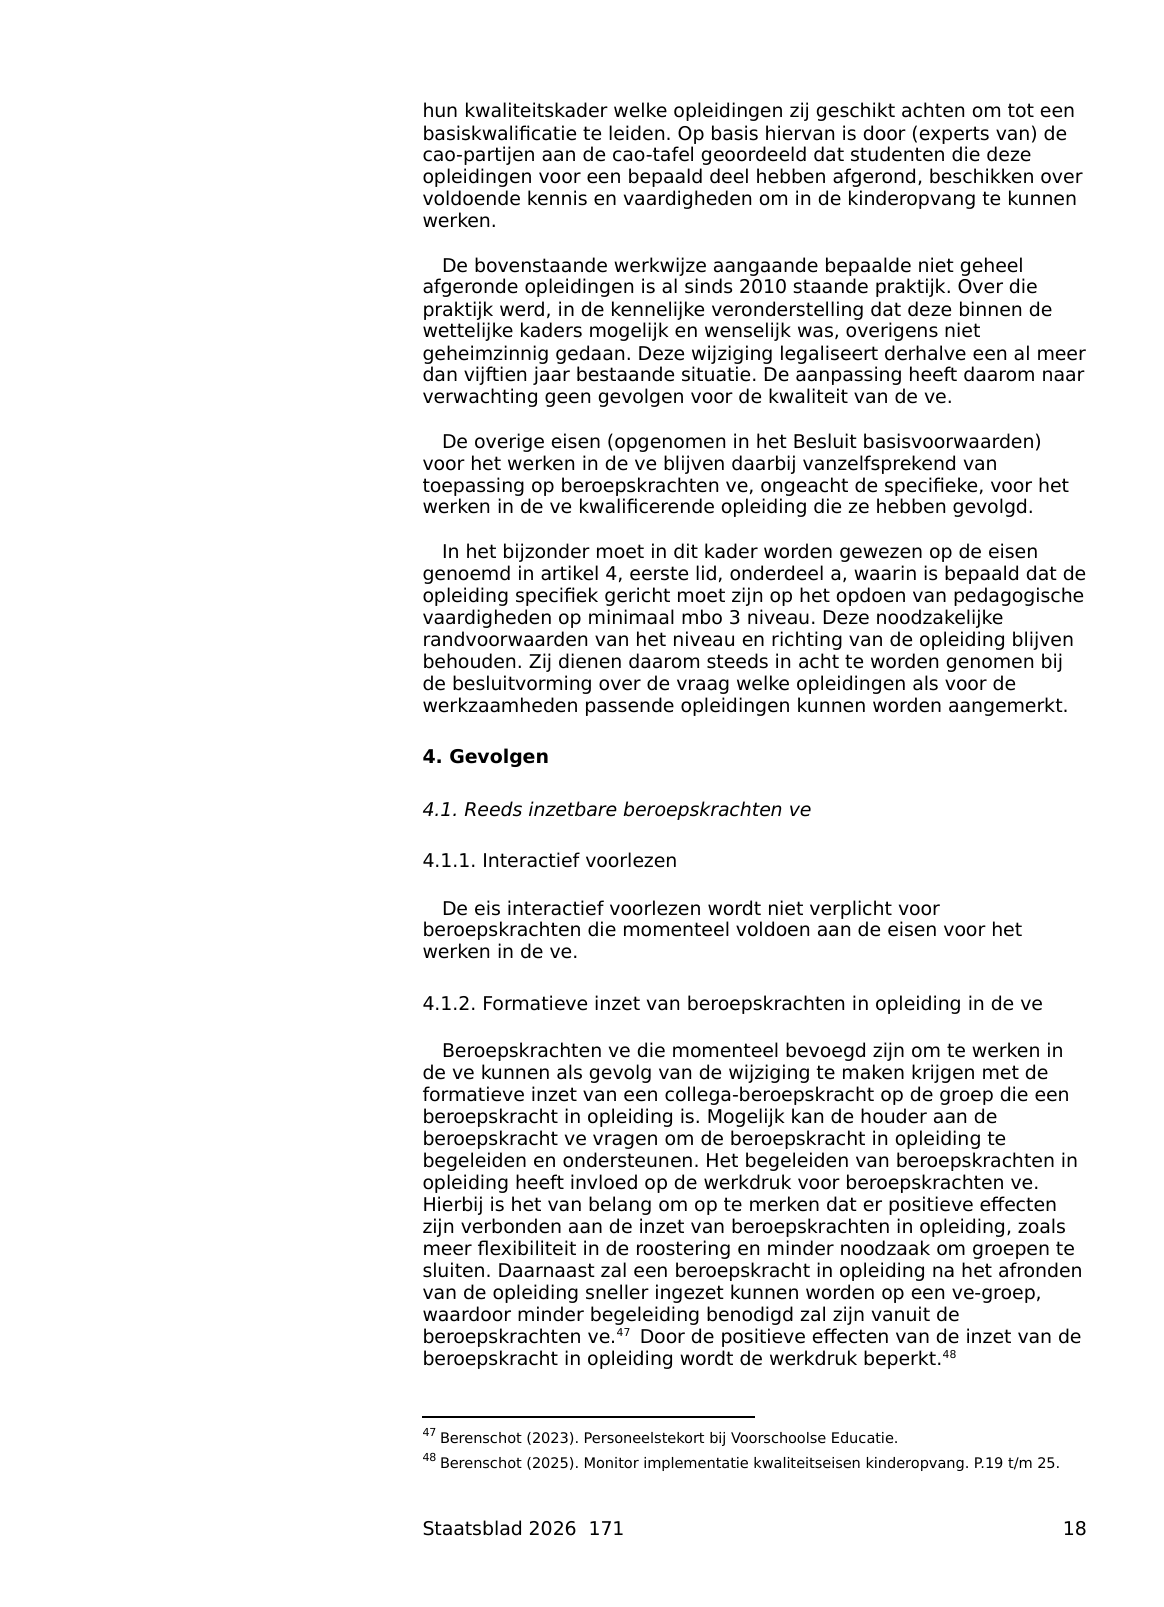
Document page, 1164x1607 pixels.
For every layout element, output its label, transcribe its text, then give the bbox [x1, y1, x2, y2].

text De overige eisen (opgenomen in het Besluit basisvoorwaarden) voor het werken in de ve blijven daarbij vanzelfsprekend van toepassing op beroepskrachten ve, ongeacht de specifieke, voor het werken in de ve kwalificerende opleiding die ze hebben gevolgd. [422, 431, 1087, 518]
subtitle 4.1.2. Formatieve inzet van beroepskrachten in opleiding in de ve [422, 993, 1087, 1015]
subtitle 4. Gevolgen [422, 746, 1087, 768]
text Berenschot (2023). Personeelstekort bij Voorschoolse Educatie. [422, 1426, 1087, 1448]
text Berenschot (2025). Monitor implementatie kwaliteitseisen kinderopvang. P.19 t/m 25. [422, 1451, 1087, 1473]
text In het bijzonder moet in dit kader worden gewezen op de eisen genoemd in artikel 4, eerste lid, onderdeel a, waarin is bepaald dat de opleiding specifiek gericht moet zijn op het opdoen van pedagogische vaardigheden op minimaal mbo 3 niveau. Deze noodzakelijke randvoorwaarden van het niveau en richting van de opleiding blijven behouden. Zij dienen daarom steeds in acht te worden genomen bij de besluitvorming over de vraag welke opleidingen als voor de werkzaamheden passende opleidingen kunnen worden aangemerkt. [422, 541, 1087, 716]
text Beroepskrachten ve die momenteel bevoegd zijn om te werken in de ve kunnen als gevolg van de wijziging te maken krijgen met de formatieve inzet van een collega-beroepskracht op de groep die een beroepskracht in opleiding is. Mogelijk kan de houder aan de beroepskracht ve vragen om de beroepskracht in opleiding te begeleiden en ondersteunen. Het begeleiden van beroepskrachten in opleiding heeft invloed op de werkdruk voor beroepskrachten ve. Hierbij is het van belang om op te merken dat er positieve effecten zijn verbonden aan de inzet van beroepskrachten in opleiding, zoals meer flexibiliteit in de roostering en minder noodzaak om groepen te sluiten. Daarnaast zal een beroepskracht in opleiding na het afronden van de opleiding sneller ingezet kunnen worden op een ve-groep, waardoor minder begeleiding benodigd zal zijn vanuit de beroepskrachten ve. Door de positieve effecten van de inzet van de beroepskracht in opleiding wordt de werkdruk beperkt. [422, 1040, 1087, 1370]
text hun kwaliteitskader welke opleidingen zij geschikt achten om tot een basiskwalificatie te leiden. Op basis hiervan is door (experts van) de cao-partijen aan de cao-tafel geoordeeld dat studenten die deze opleidingen voor een bepaald deel hebben afgerond, beschikken over voldoende kennis en vaardigheden om in de kinderopvang te kunnen werken. [422, 100, 1087, 232]
text De eis interactief voorlezen wordt niet verplicht voor beroepskrachten die momenteel voldoen aan de eisen voor het werken in de ve. [422, 897, 1087, 963]
text De bovenstaande werkwijze aangaande bepaalde niet geheel afgeronde opleidingen is al sinds 2010 staande praktijk. Over die praktijk werd, in de kennelijke veronderstelling dat deze binnen de wettelijke kaders mogelijk en wenselijk was, overigens niet geheimzinnig gedaan. Deze wijziging legaliseert derhalve een al meer dan vijftien jaar bestaande situatie. De aanpassing heeft daarom naar verwachting geen gevolgen voor de kwaliteit van de ve. [422, 254, 1087, 408]
subtitle 4.1. Reeds inzetbare beroepskrachten ve [422, 798, 1087, 820]
subtitle 4.1.1. Interactief voorlezen [422, 850, 1087, 872]
